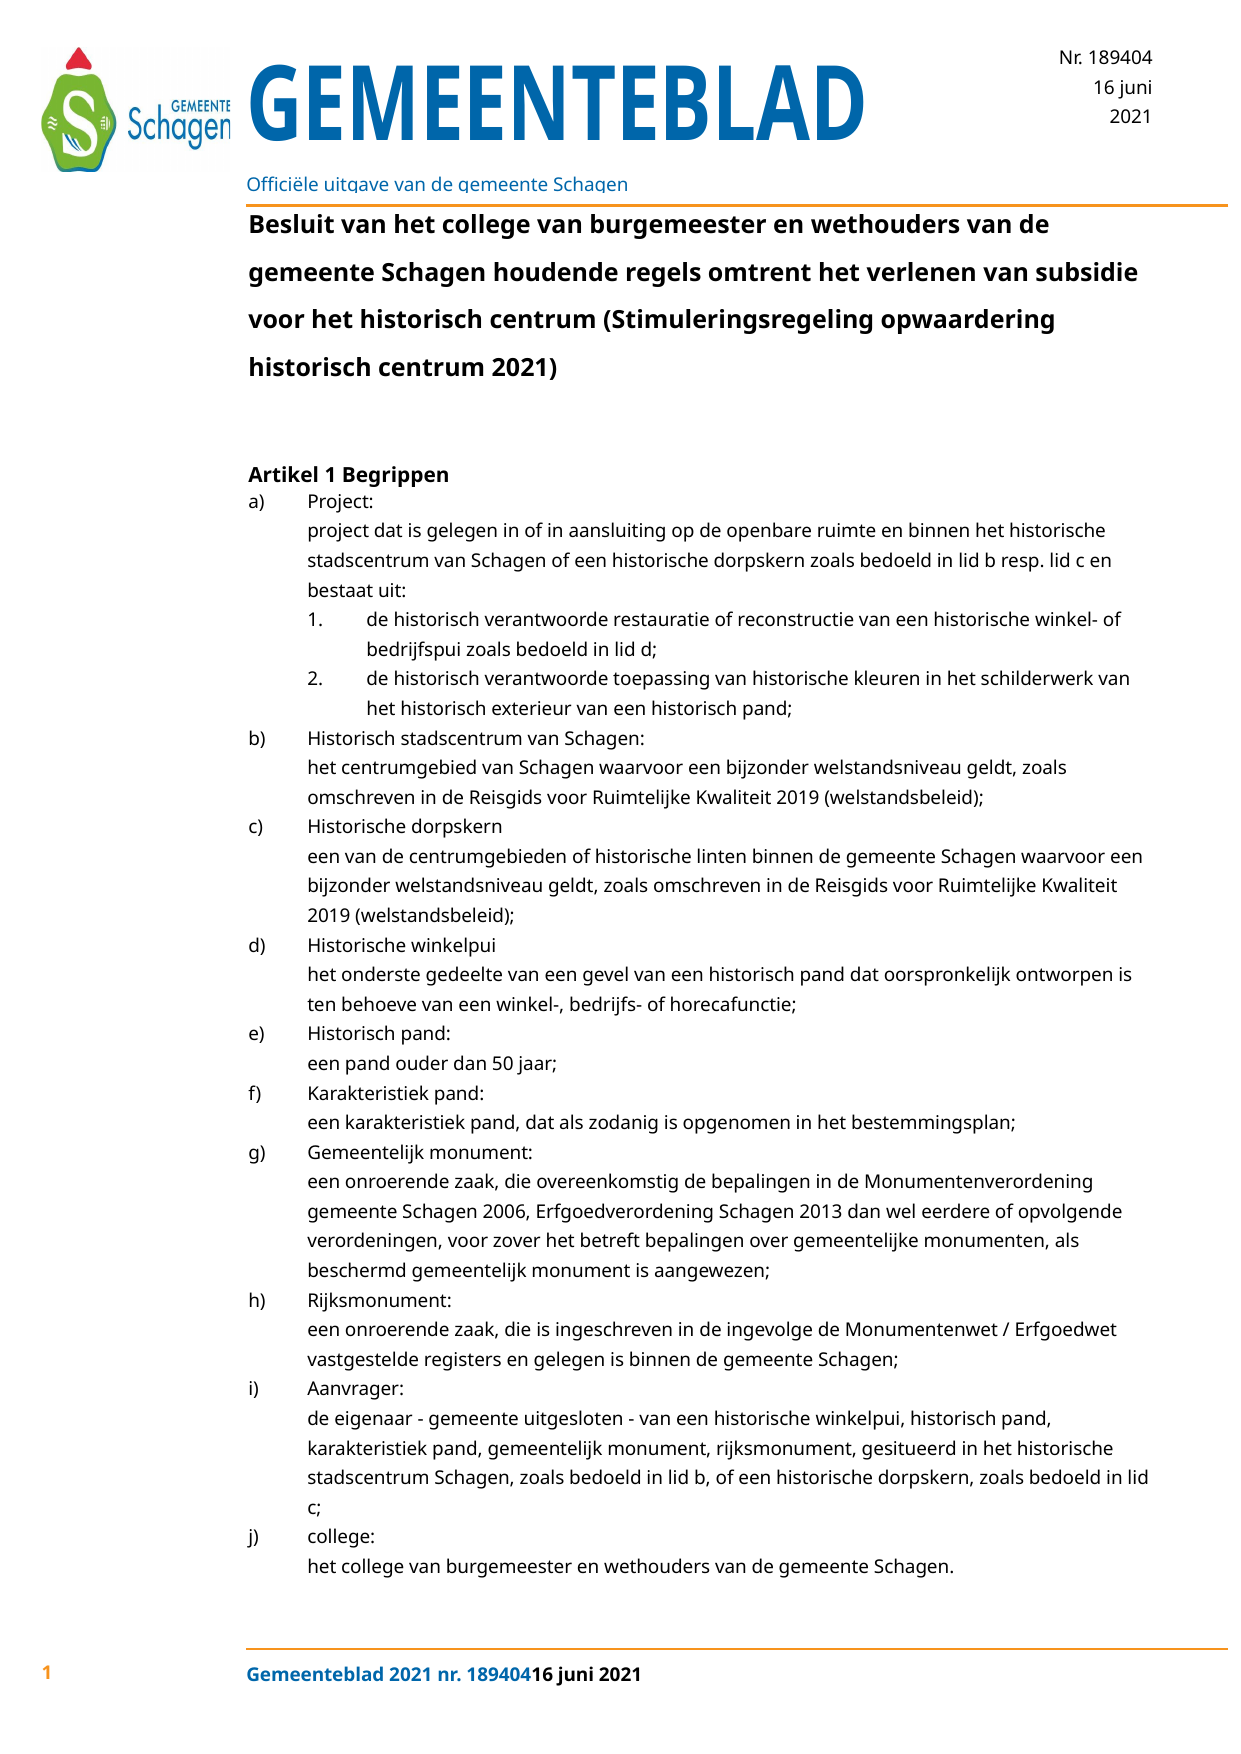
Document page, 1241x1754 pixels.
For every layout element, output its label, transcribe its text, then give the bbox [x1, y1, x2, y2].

list Historisch pand: [248, 1021, 1152, 1046]
list een onroerende zaak, die is ingeschreven in de ingevolge de Monumentenwet / Erfgoedwet vastgestelde registers en gelegen is binnen de gemeente Schagen; [248, 1316, 1152, 1372]
list Historisch stadscentrum van Schagen: [248, 725, 1152, 751]
list het onderste gedeelte van een gevel van een historisch pand dat oorspronkelijk ontworpen is ten behoeve van een winkel-, bedrijfs- of horecafunctie; [248, 961, 1152, 1017]
list Aanvrager: [248, 1376, 1152, 1401]
list Gemeentelijk monument: [248, 1139, 1152, 1165]
list Rijksmonument: [248, 1287, 1152, 1313]
list het centrumgebied van Schagen waarvoor een bijzonder welstandsniveau geldt, zoals omschreven in de Reisgids voor Ruimtelijke Kwaliteit 2019 (welstandsbeleid); [248, 754, 1152, 810]
list de historisch verantwoorde restauratie of reconstructie van een historische winkel- of bedrijfspui zoals bedoeld in lid d; [307, 606, 1152, 662]
list een van de centrumgebieden of historische linten binnen de gemeente Schagen waarvoor een bijzonder welstandsniveau geldt, zoals omschreven in de Reisgids voor Ruimtelijke Kwaliteit 2019 (welstandsbeleid); [248, 843, 1152, 928]
text Besluit van het college van burgemeester en wethouders van de gemeente Schagen houdende regels omtrent het verlenen van subsidie voor het historisch centrum (Stimuleringsregeling opwaardering historisch centrum 2021) [248, 207, 1152, 384]
list project dat is gelegen in of in aansluiting op de openbare ruimte en binnen het historische stadscentrum van Schagen of een historische dorpskern zoals bedoeld in lid b resp. lid c en bestaat uit: [248, 518, 1152, 603]
list een onroerende zaak, die overeenkomstig de bepalingen in de Monumentenverordening gemeente Schagen 2006, Erfgoedverordening Schagen 2013 dan wel eerdere of opvolgende verordeningen, voor zover het betreft bepalingen over gemeentelijke monumenten, als beschermd gemeentelijk monument is aangewezen; [248, 1168, 1152, 1283]
list het college van burgemeester en wethouders van de gemeente Schagen. [248, 1553, 1152, 1579]
picture [41, 47, 231, 172]
list college: [248, 1523, 1152, 1549]
list de historisch verantwoorde toepassing van historische kleuren in het schilderwerk van het historisch exterieur van een historisch pand; [307, 666, 1152, 721]
text Artikel 1 Begrippen [248, 460, 1152, 488]
list Karakteristiek pand: [248, 1080, 1152, 1106]
list een pand ouder dan 50 jaar; [248, 1050, 1152, 1076]
list Historische winkelpui [248, 932, 1152, 958]
list Project: [248, 488, 1152, 514]
list de eigenaar - gemeente uitgesloten - van een historische winkelpui, historisch pand, karakteristiek pand, gemeentelijk monument, rijksmonument, gesitueerd in het historische stadscentrum Schagen, zoals bedoeld in lid b, of een historische dorpskern, zoals bedoeld in lid c; [248, 1405, 1152, 1520]
list een karakteristiek pand, dat als zodanig is opgenomen in het bestemmingsplan; [248, 1109, 1152, 1135]
list Historische dorpskern [248, 813, 1152, 839]
